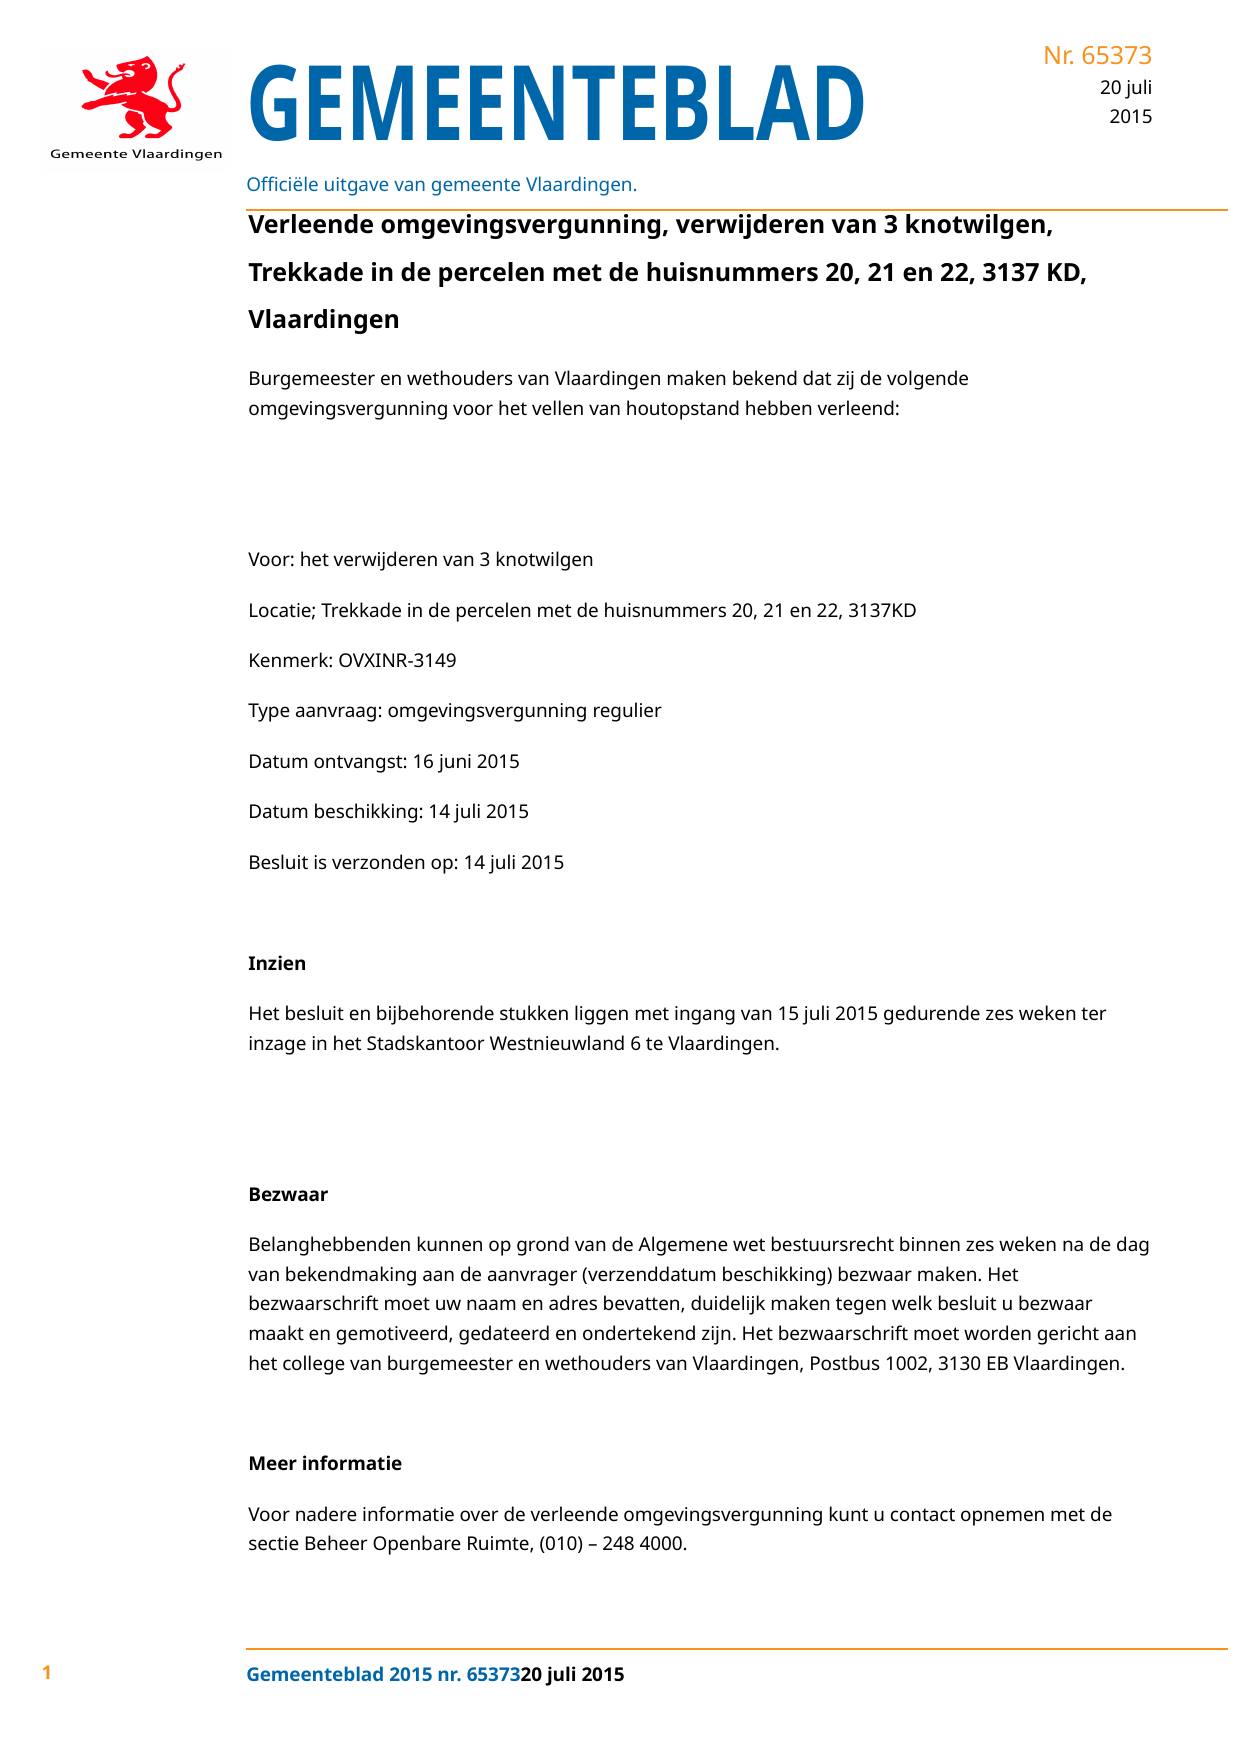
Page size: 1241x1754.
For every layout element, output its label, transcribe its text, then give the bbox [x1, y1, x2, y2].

text Kenmerk: OVXINR-3149 [248, 647, 1152, 673]
text Locatie; Trekkade in de percelen met de huisnummers 20, 21 en 22, 3137KD [248, 597, 1152, 622]
text Voor: het verwijderen van 3 knotwilgen [248, 546, 1152, 572]
text Inzien [248, 950, 1152, 975]
text Voor nadere informatie over de verleende omgevingsvergunning kunt u contact opnemen met de sectie Beheer Openbare Ruimte, (010) – 248 4000. [248, 1501, 1152, 1556]
text Datum beschikking: 14 juli 2015 [248, 798, 1152, 824]
text Belanghebbenden kunnen op grond van de Algemene wet bestuursrecht binnen zes weken na de dag van bekendmaking aan de aanvrager (verzenddatum beschikking) bezwaar maken. Het bezwaarschrift moet uw naam en adres bevatten, duidelijk maken tegen welk besluit u bezwaar maakt en gemotiveerd, gedateerd en ondertekend zijn. Het bezwaarschrift moet worden gericht aan het college van burgemeester en wethouders van Vlaardingen, Postbus 1002, 3130 EB Vlaardingen. [248, 1231, 1152, 1375]
text Meer informatie [248, 1451, 1152, 1476]
text Burgemeester en wethouders van Vlaardingen maken bekend dat zij de volgende omgevingsvergunning voor het vellen van houtopstand hebben verleend: [248, 366, 1152, 421]
text Datum ontvangst: 16 juni 2015 [248, 748, 1152, 774]
text Besluit is verzonden op: 14 juli 2015 [248, 849, 1152, 874]
picture [41, 47, 231, 172]
text Verleende omgevingsvergunning, verwijderen van 3 knotwilgen, Trekkade in de percelen met de huisnummers 20, 21 en 22, 3137 KD, Vlaardingen [248, 211, 1152, 336]
text Het besluit en bijbehorende stukken liggen met ingang van 15 juli 2015 gedurende zes weken ter inzage in het Stadskantoor Westnieuwland 6 te Vlaardingen. [248, 1000, 1152, 1055]
text Type aanvraag: omgevingsvergunning regulier [248, 698, 1152, 723]
text Bezwaar [248, 1181, 1152, 1207]
